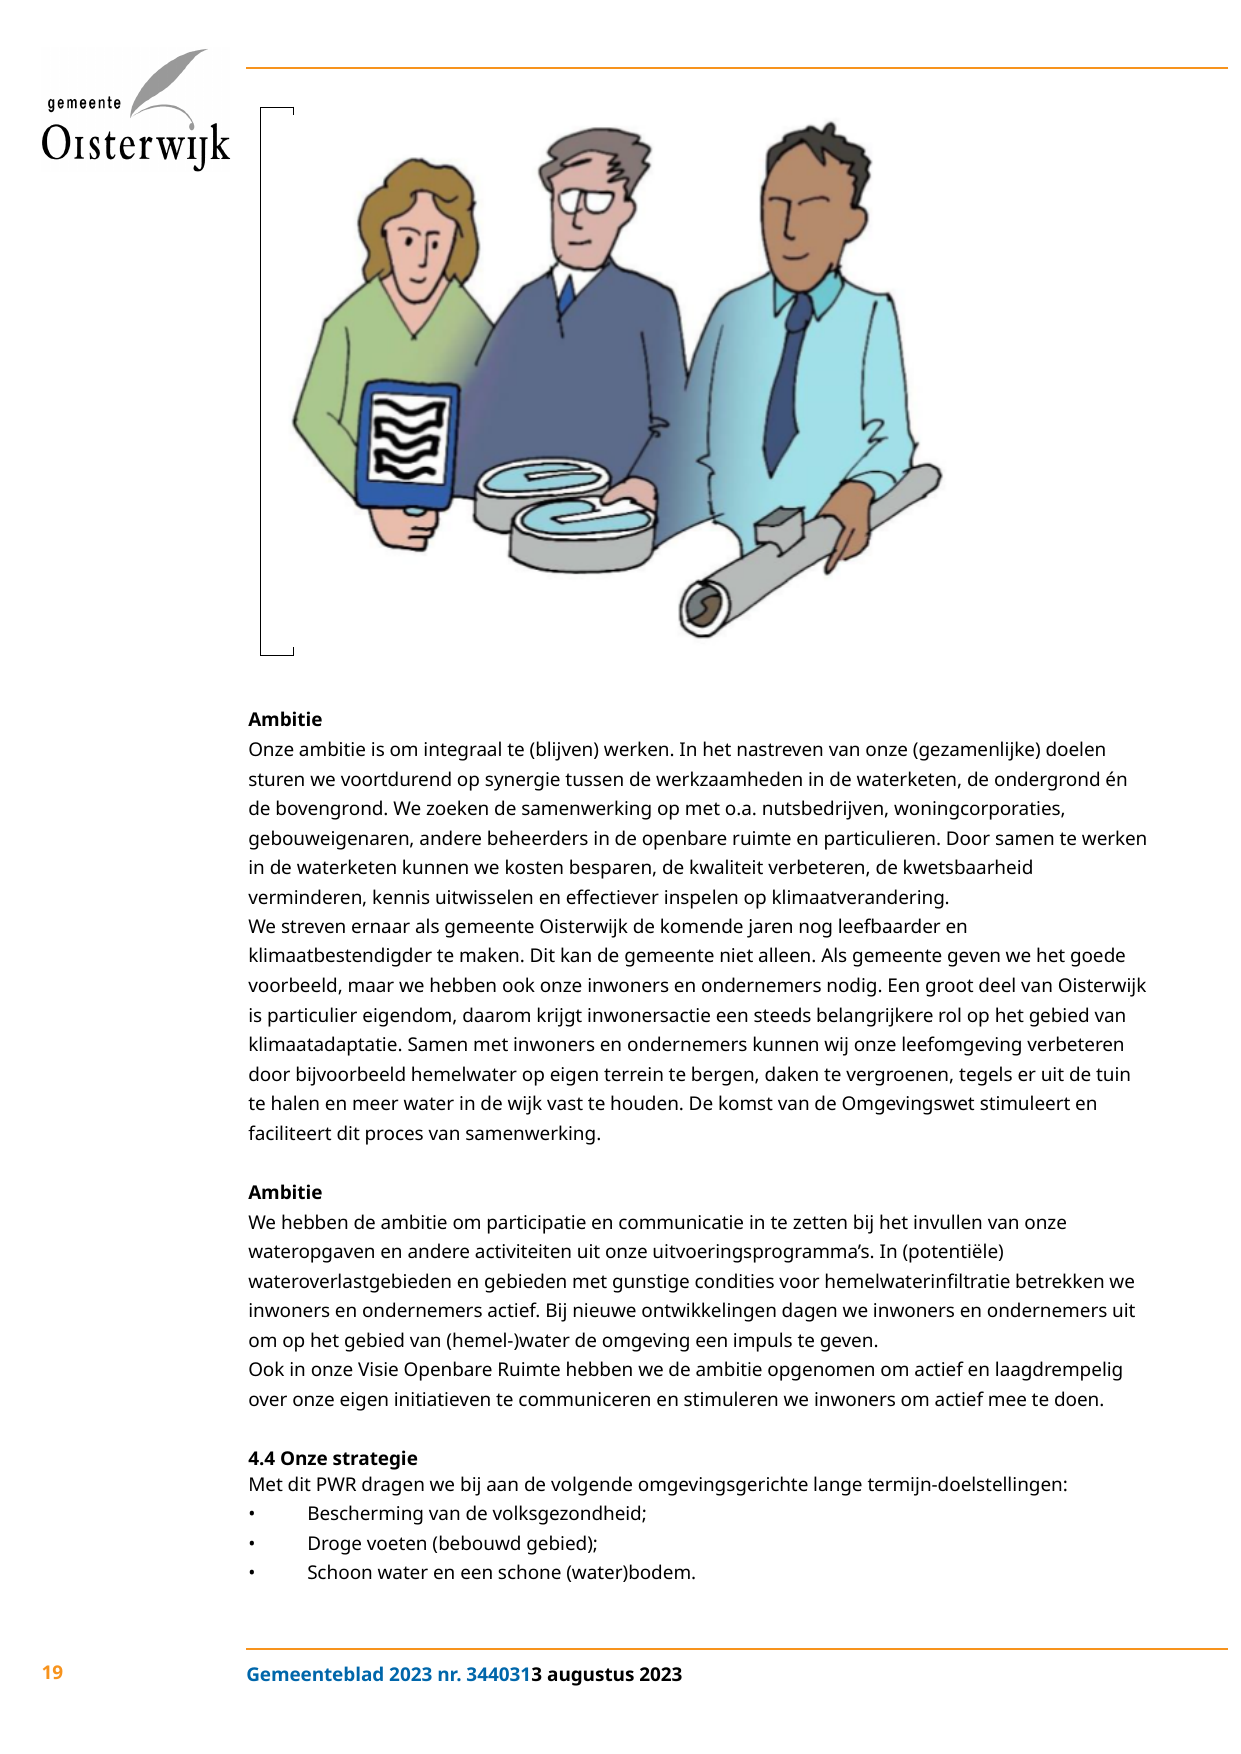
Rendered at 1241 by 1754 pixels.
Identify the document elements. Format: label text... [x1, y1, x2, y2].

text 4.4 Onze strategie [248, 1445, 1152, 1471]
table_header Ambitie We hebben de ambitie om participatie en communicatie in te zetten bij het invullen van onze wateropgaven en andere activiteiten uit onze uitvoeringsprogramma’s. In (potentiële) wateroverlastgebieden en gebieden met gunstige condities voor hemelwaterinfiltratie betrekken we inwoners en ondernemers actief. Bij nieuwe ontwikkelingen dagen we inwoners en ondernemers uit om op het gebied van (hemel-)water de omgeving een impuls te geven. [248, 1179, 1152, 1353]
table_header Ambitie Onze ambitie is om integraal te (blijven) werken. In het nastreven van onze (gezamenlijke) doelen sturen we voortdurend op synergie tussen de werkzaamheden in de waterketen, de ondergrond én de bovengrond. We zoeken de samenwerking op met o.a. nutsbedrijven, woningcorporaties, gebouweigenaren, andere beheerders in de openbare ruimte en particulieren. Door samen te werken in de waterketen kunnen we kosten besparen, de kwaliteit verbeteren, de kwetsbaarheid verminderen, kennis uitwisselen en effectiever inspelen op klimaatverandering. [248, 707, 1152, 910]
list Droge voeten (bebouwd gebied); [248, 1530, 1152, 1556]
list Schoon water en een schone (water)bodem. [248, 1559, 1152, 1585]
text Ook in onze Visie Openbare Ruimte hebben we de ambitie opgenomen om actief en laagdrempelig over onze eigen initiatieven te communiceren en stimuleren we inwoners om actief mee te doen. [248, 1356, 1152, 1412]
picture [41, 47, 231, 172]
text Met dit PWR dragen we bij aan de volgende omgevingsgerichte lange termijn-doelstellingen: [248, 1471, 1152, 1496]
list Bescherming van de volksgezondheid; [248, 1500, 1152, 1526]
text We streven ernaar als gemeente Oisterwijk de komende jaren nog leefbaarder en klimaatbestendigder te maken. Dit kan de gemeente niet alleen. Als gemeente geven we het goede voorbeeld, maar we hebben ook onze inwoners en ondernemers nodig. Een groot deel van Oisterwijk is particulier eigendom, daarom krijgt inwonersactie een steeds belangrijkere rol op het gebied van klimaatadaptatie. Samen met inwoners en ondernemers kunnen wij onze leefomgeving verbeteren door bijvoorbeeld hemelwater op eigen terrein te bergen, daken te vergroenen, tegels er uit de tuin te halen en meer water in de wijk vast te houden. De komst van de Omgevingswet stimuleert en faciliteert dit proces van samenwerking. [248, 913, 1152, 1146]
picture [268, 115, 977, 647]
